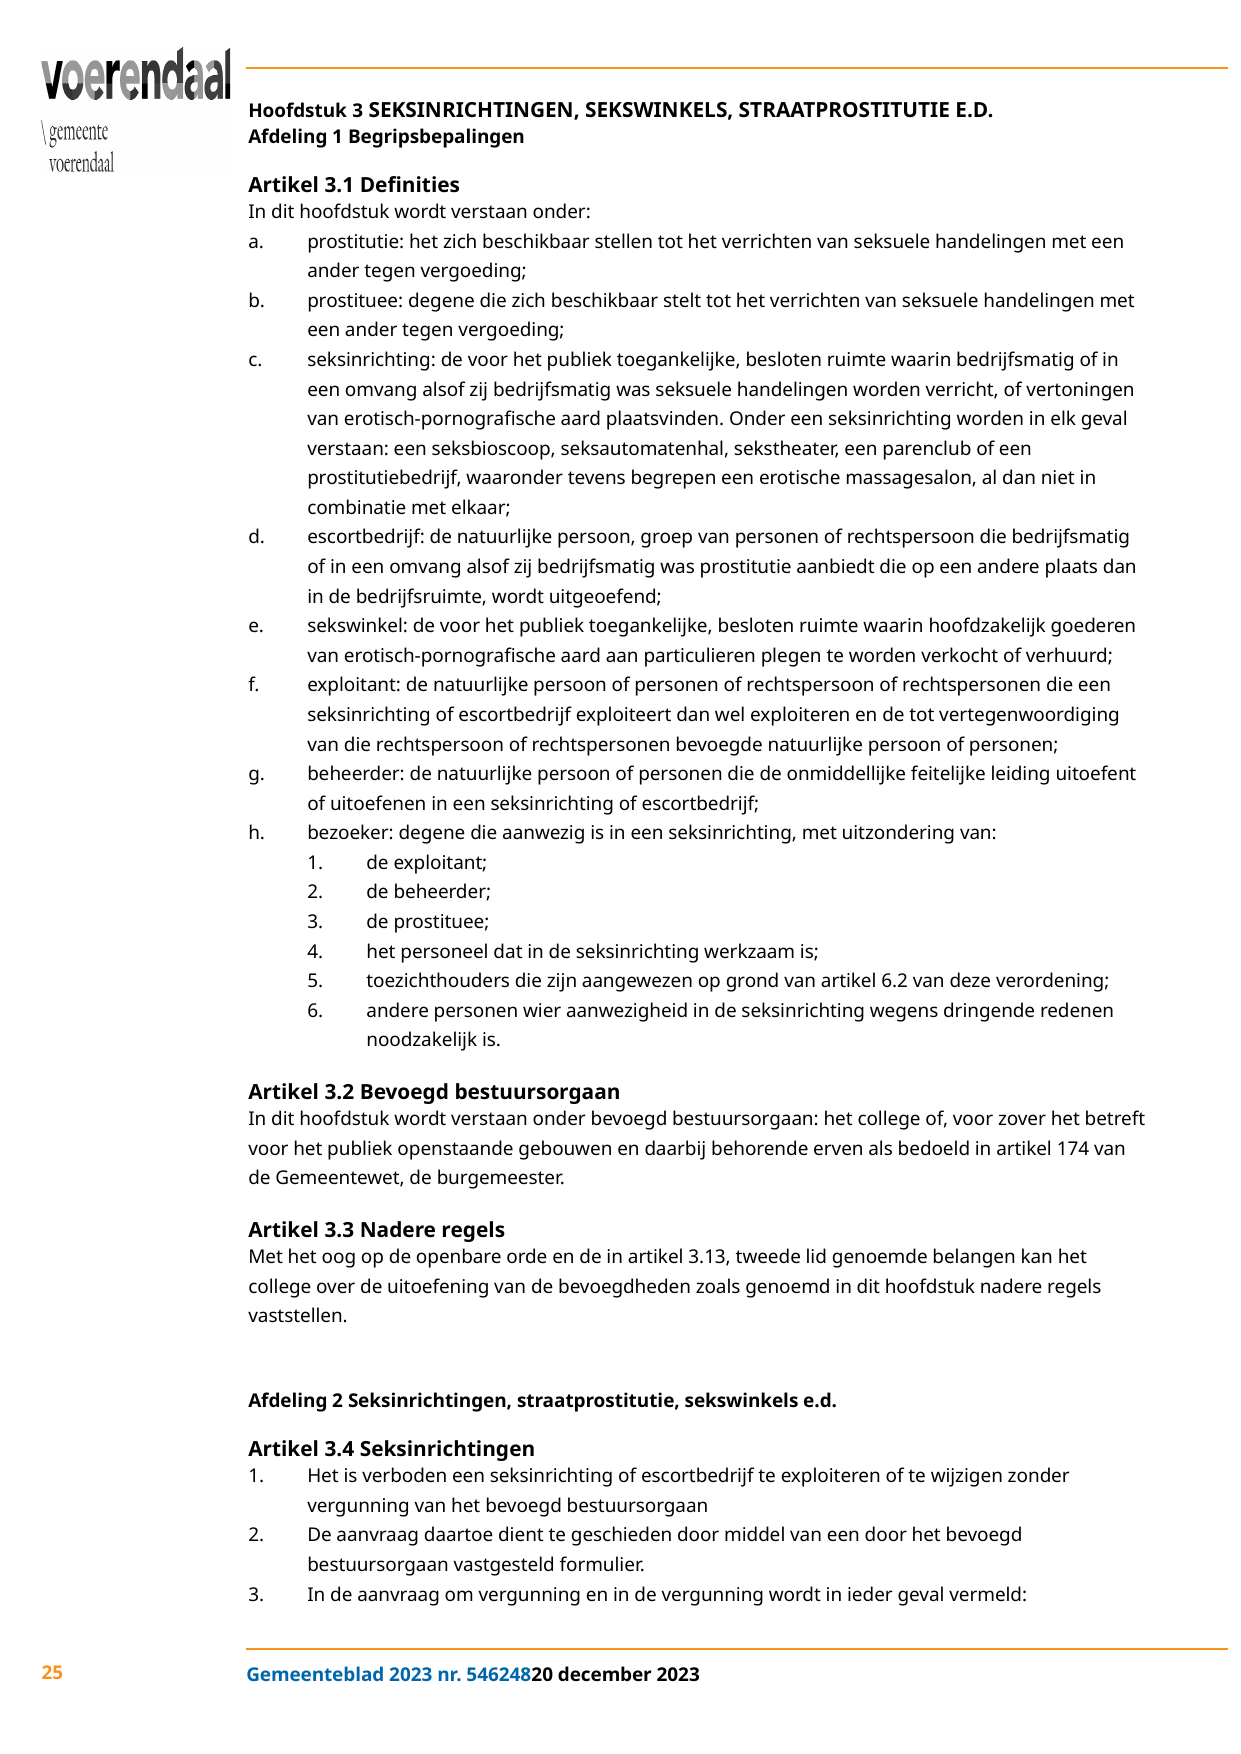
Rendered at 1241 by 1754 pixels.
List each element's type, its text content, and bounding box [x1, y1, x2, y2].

picture [41, 47, 231, 172]
text Artikel 3.2 Bevoegd bestuursorgaan [248, 1077, 1152, 1105]
text Artikel 3.3 Nadere regels [248, 1215, 1152, 1243]
list de prostituee; [307, 908, 1152, 934]
list beheerder: de natuurlijke persoon of personen die de onmiddellijke feitelijke leiding uitoefent of uitoefenen in een seksinrichting of escortbedrijf; [248, 760, 1152, 816]
list de beheerder; [307, 879, 1152, 904]
list andere personen wier aanwezigheid in de seksinrichting wegens dringende redenen noodzakelijk is. [307, 997, 1152, 1052]
list prostituee: degene die zich beschikbaar stelt tot het verrichten van seksuele handelingen met een ander tegen vergoeding; [248, 287, 1152, 342]
list toezichthouders die zijn aangewezen op grond van artikel 6.2 van deze verordening; [307, 967, 1152, 993]
text In dit hoofdstuk wordt verstaan onder bevoegd bestuursorgaan: het college of, voor zover het betreft voor het publiek openstaande gebouwen en daarbij behorende erven als bedoeld in artikel 174 van de Gemeentewet, de burgemeester. [248, 1105, 1152, 1190]
text Artikel 3.1 Definities [248, 170, 1152, 198]
list In de aanvraag om vergunning en in de vergunning wordt in ieder geval vermeld: [248, 1581, 1152, 1607]
list het personeel dat in de seksinrichting werkzaam is; [307, 938, 1152, 963]
list Het is verboden een seksinrichting of escortbedrijf te exploiteren of te wijzigen zonder vergunning van het bevoegd bestuursorgaan [248, 1462, 1152, 1518]
text Afdeling 1 Begripsbepalingen [248, 123, 1152, 149]
list sekswinkel: de voor het publiek toegankelijke, besloten ruimte waarin hoofdzakelijk goederen van erotisch-pornografische aard aan particulieren plegen te worden verkocht of verhuurd; [248, 612, 1152, 668]
text Artikel 3.4 Seksinrichtingen [248, 1434, 1152, 1462]
text Met het oog op de openbare orde en de in artikel 3.13, tweede lid genoemde belangen kan het college over de uitoefening van de bevoegdheden zoals genoemd in dit hoofdstuk nadere regels vaststellen. [248, 1243, 1152, 1328]
list prostitutie: het zich beschikbaar stellen tot het verrichten van seksuele handelingen met een ander tegen vergoeding; [248, 228, 1152, 283]
list De aanvraag daartoe dient te geschieden door middel van een door het bevoegd bestuursorgaan vastgesteld formulier. [248, 1522, 1152, 1577]
text Hoofdstuk 3 SEKSINRICHTINGEN, SEKSWINKELS, STRAATPROSTITUTIE E.D. [248, 95, 1152, 123]
text In dit hoofdstuk wordt verstaan onder: [248, 198, 1152, 224]
list exploitant: de natuurlijke persoon of personen of rechtspersoon of rechtspersonen die een seksinrichting of escortbedrijf exploiteert dan wel exploiteren en de tot vertegenwoordiging van die rechtspersoon of rechtspersonen bevoegde natuurlijke persoon of personen; [248, 672, 1152, 756]
text Afdeling 2 Seksinrichtingen, straatprostitutie, sekswinkels e.d. [248, 1387, 1152, 1413]
list de exploitant; [307, 849, 1152, 875]
list escortbedrijf: de natuurlijke persoon, groep van personen of rechtspersoon die bedrijfsmatig of in een omvang alsof zij bedrijfsmatig was prostitutie aanbiedt die op een andere plaats dan in de bedrijfsruimte, wordt uitgeoefend; [248, 524, 1152, 608]
list seksinrichting: de voor het publiek toegankelijke, besloten ruimte waarin bedrijfsmatig of in een omvang alsof zij bedrijfsmatig was seksuele handelingen worden verricht, of vertoningen van erotisch-pornografische aard plaatsvinden. Onder een seksinrichting worden in elk geval verstaan: een seksbioscoop, seksautomatenhal, sekstheater, een parenclub of een prostitutiebedrijf, waaronder tevens begrepen een erotische massagesalon, al dan niet in combinatie met elkaar; [248, 346, 1152, 520]
list bezoeker: degene die aanwezig is in een seksinrichting, met uitzondering van: [248, 819, 1152, 845]
